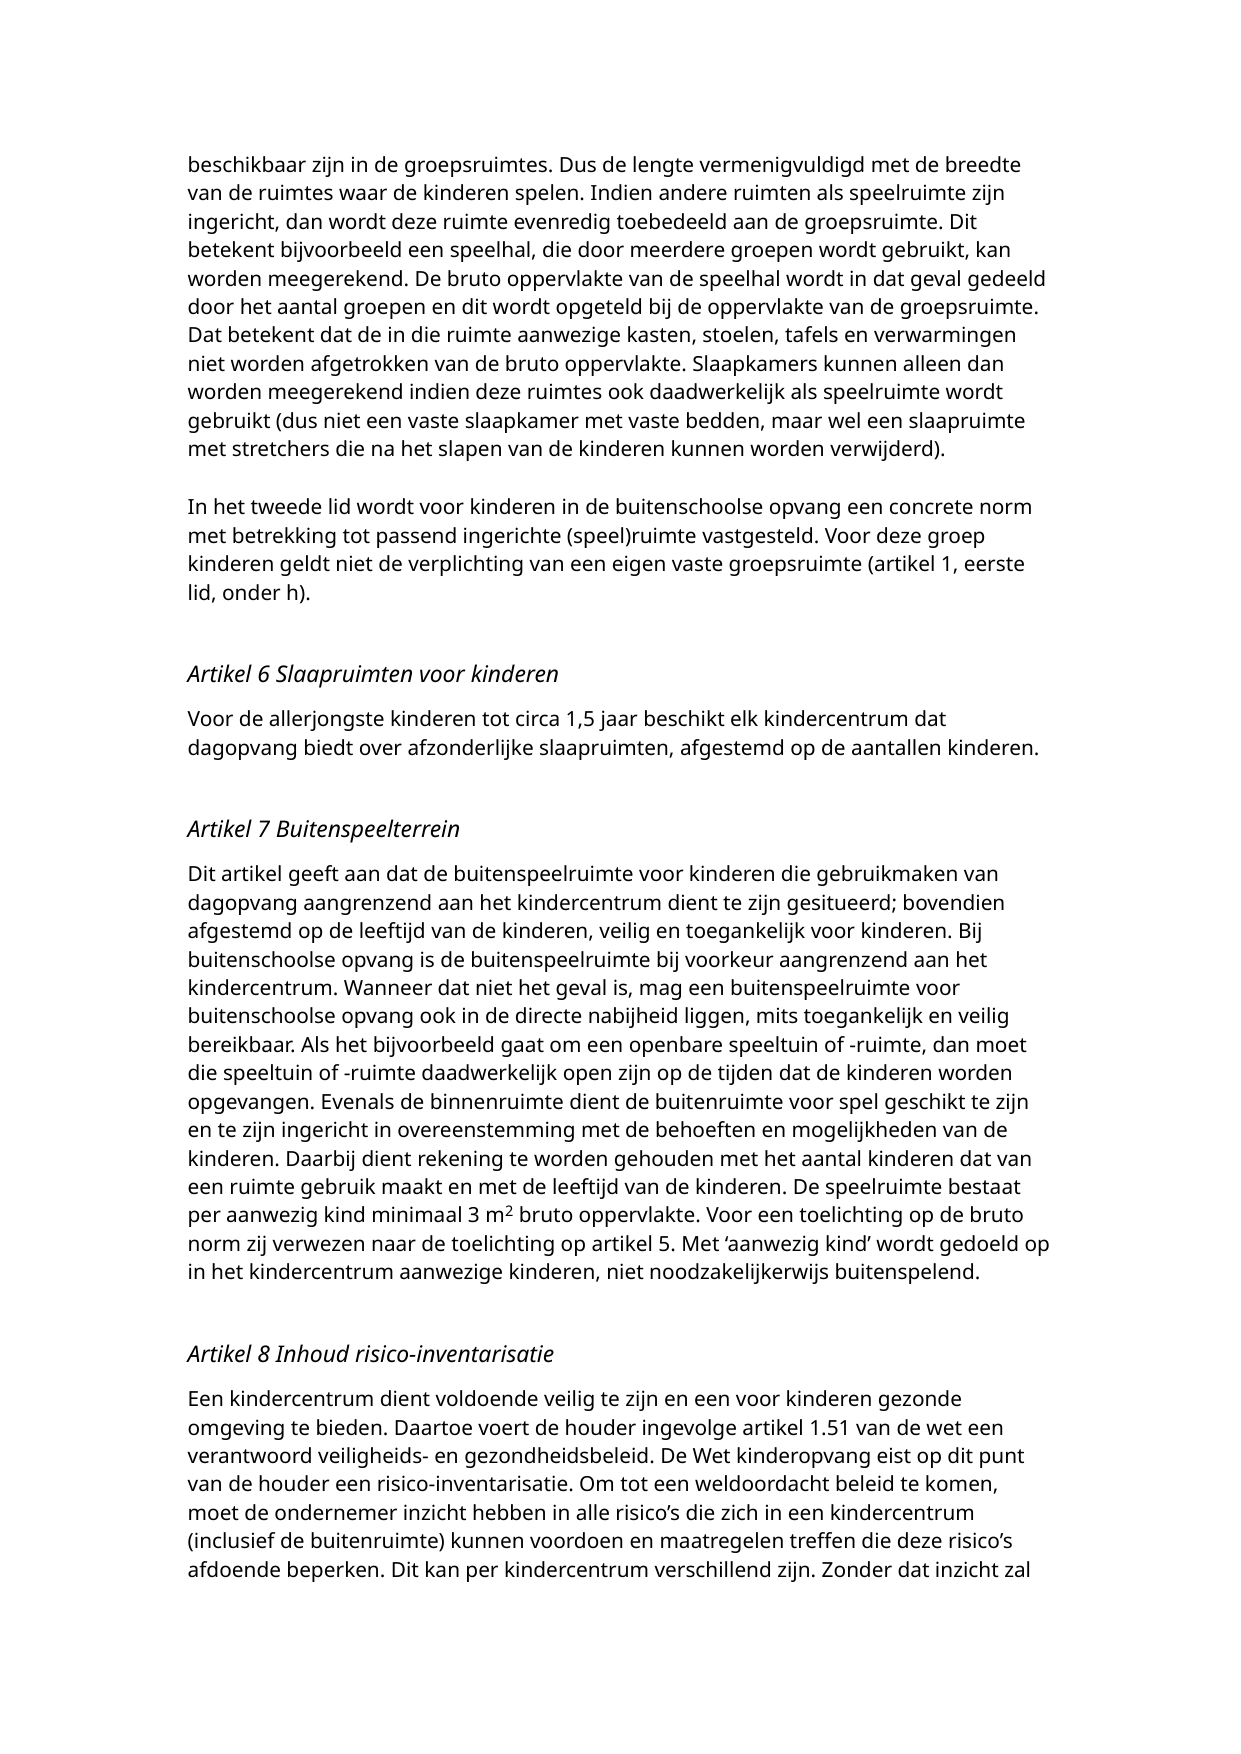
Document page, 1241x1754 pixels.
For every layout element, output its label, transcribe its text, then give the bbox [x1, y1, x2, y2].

subtitle Artikel 6 Slaapruimten voor kinderen [187, 658, 1053, 689]
text In het tweede lid wordt voor kinderen in de buitenschoolse opvang een concrete norm met betrekking tot passend ingerichte (speel)ruimte vastgesteld. Voor deze groep kinderen geldt niet de verplichting van een eigen vaste groepsruimte (artikel 1, eerste lid, onder h). [187, 492, 1053, 606]
text beschikbaar zijn in de groepsruimtes. Dus de lengte vermenigvuldigd met de breedte van de ruimtes waar de kinderen spelen. Indien andere ruimten als speelruimte zijn ingericht, dan wordt deze ruimte evenredig toebedeeld aan de groepsruimte. Dit betekent bijvoorbeeld een speelhal, die door meerdere groepen wordt gebruikt, kan worden meegerekend. De bruto oppervlakte van de speelhal wordt in dat geval gedeeld door het aantal groepen en dit wordt opgeteld bij de oppervlakte van de groepsruimte. Dat betekent dat de in die ruimte aanwezige kasten, stoelen, tafels en verwarmingen niet worden afgetrokken van de bruto oppervlakte. Slaapkamers kunnen alleen dan worden meegerekend indien deze ruimtes ook daadwerkelijk als speelruimte wordt gebruikt (dus niet een vaste slaapkamer met vaste bedden, maar wel een slaapruimte met stretchers die na het slapen van de kinderen kunnen worden verwijderd). [187, 150, 1053, 463]
text Voor de allerjongste kinderen tot circa 1,5 jaar beschikt elk kindercentrum dat dagopvang biedt over afzonderlijke slaapruimten, afgestemd op de aantallen kinderen. [187, 704, 1053, 761]
text Dit artikel geeft aan dat de buitenspeelruimte voor kinderen die gebruikmaken van dagopvang aangrenzend aan het kindercentrum dient te zijn gesitueerd; bovendien afgestemd op de leeftijd van de kinderen, veilig en toegankelijk voor kinderen. Bij buitenschoolse opvang is de buitenspeelruimte bij voorkeur aangrenzend aan het kindercentrum. Wanneer dat niet het geval is, mag een buitenspeelruimte voor buitenschoolse opvang ook in de directe nabijheid liggen, mits toegankelijk en veilig bereikbaar. Als het bijvoorbeeld gaat om een openbare speeltuin of -ruimte, dan moet die speeltuin of -ruimte daadwerkelijk open zijn op de tijden dat de kinderen worden opgevangen. Evenals de binnenruimte dient de buitenruimte voor spel geschikt te zijn en te zijn ingericht in overeenstemming met de behoeften en mogelijkheden van de kinderen. Daarbij dient rekening te worden gehouden met het aantal kinderen dat van een ruimte gebruik maakt en met de leeftijd van de kinderen. De speelruimte bestaat per aanwezig kind minimaal 3 m2 bruto oppervlakte. Voor een toelichting op de bruto norm zij verwezen naar de toelichting op artikel 5. Met ‘aanwezig kind’ wordt gedoeld op in het kindercentrum aanwezige kinderen, niet noodzakelijkerwijs buitenspelend. [187, 859, 1053, 1286]
text Een kindercentrum dient voldoende veilig te zijn en een voor kinderen gezonde omgeving te bieden. Daartoe voert de houder ingevolge artikel 1.51 van de wet een verantwoord veiligheids- en gezondheidsbeleid. De Wet kinderopvang eist op dit punt van de houder een risico-inventarisatie. Om tot een weldoordacht beleid te komen, moet de ondernemer inzicht hebben in alle risico’s die zich in een kindercentrum (inclusief de buitenruimte) kunnen voordoen en maatregelen treffen die deze risico’s afdoende beperken. Dit kan per kindercentrum verschillend zijn. Zonder dat inzicht zal [187, 1384, 1053, 1583]
subtitle Artikel 8 Inhoud risico-inventarisatie [187, 1338, 1053, 1369]
subtitle Artikel 7 Buitenspeelterrein [187, 813, 1053, 844]
